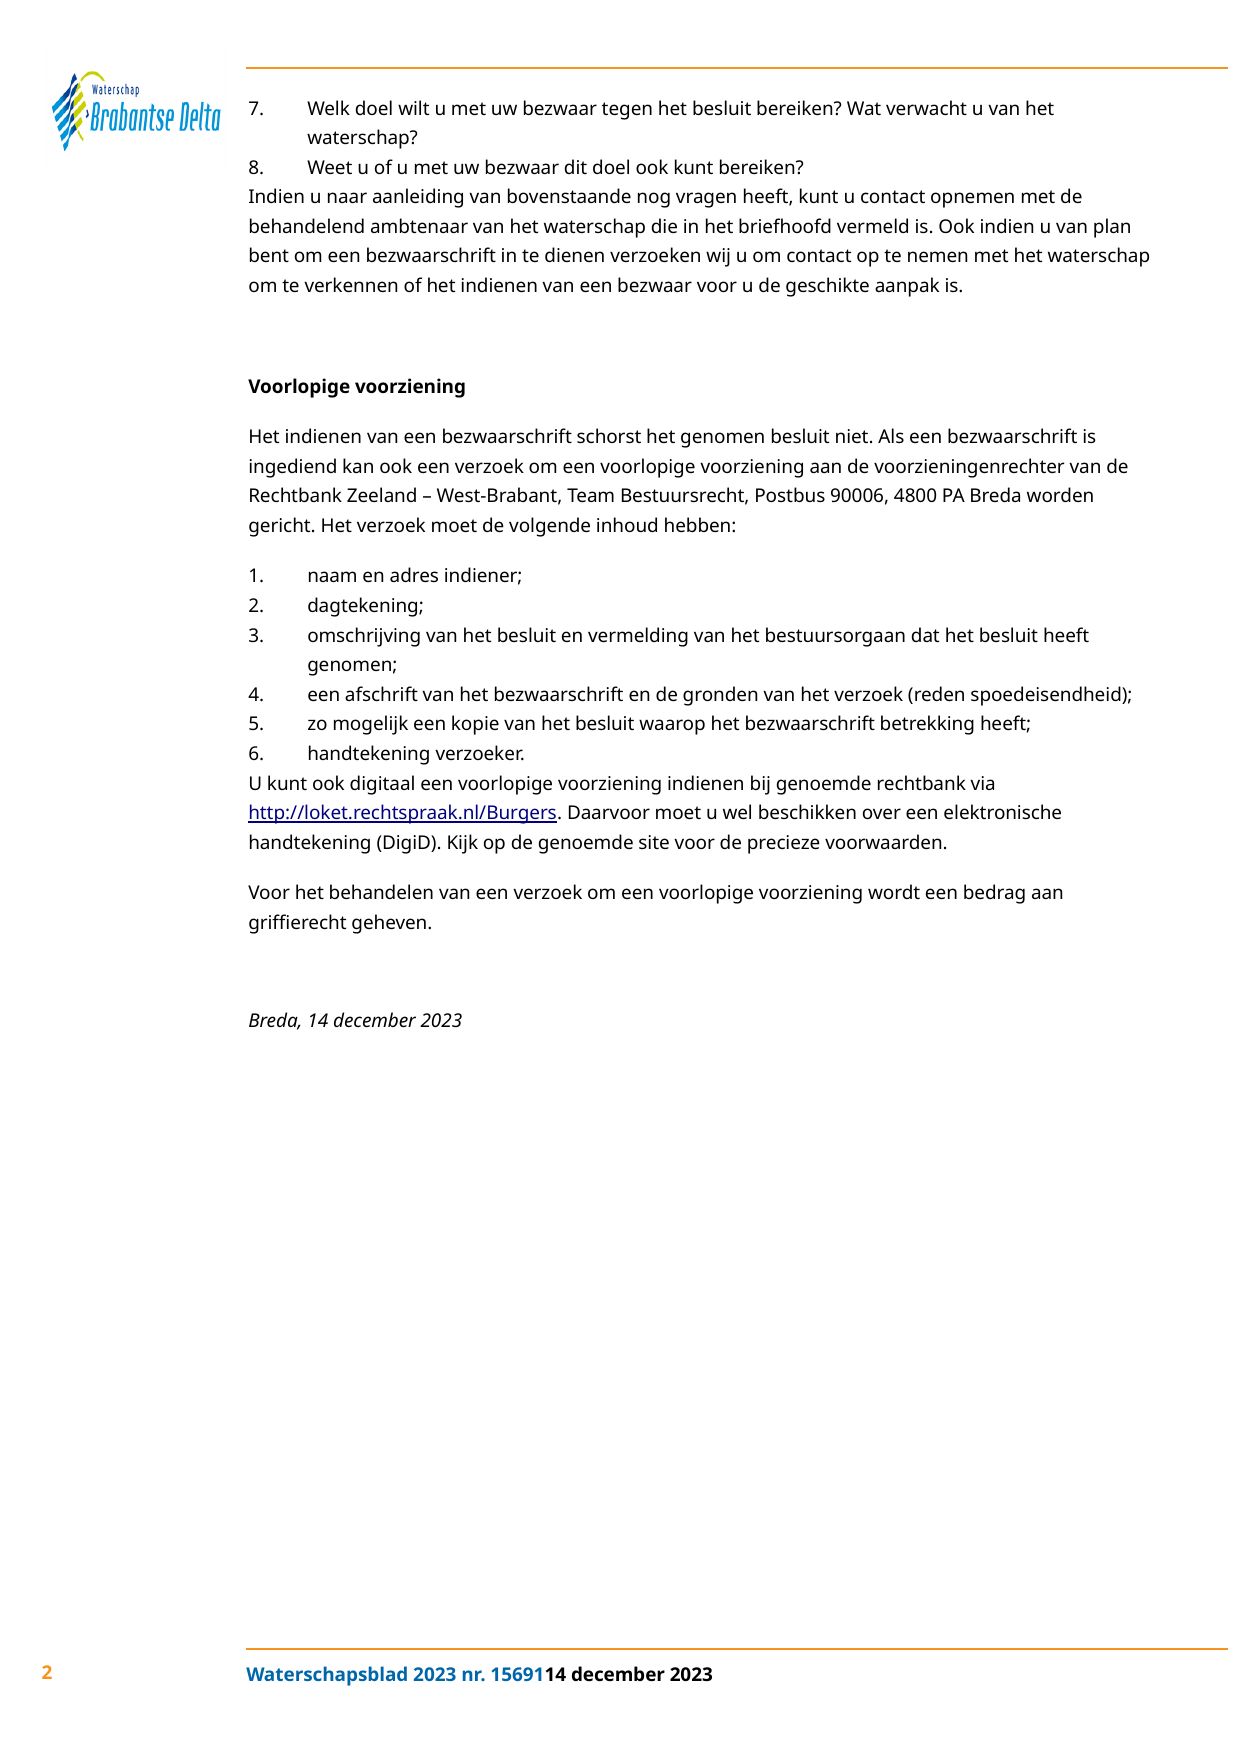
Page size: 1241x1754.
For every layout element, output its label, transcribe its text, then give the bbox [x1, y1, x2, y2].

list een afschrift van het bezwaarschrift en de gronden van het verzoek (reden spoedeisendheid); [248, 681, 1152, 707]
list Welk doel wilt u met uw bezwaar tegen het besluit bereiken? Wat verwacht u van het waterschap? [248, 95, 1152, 150]
text Het indienen van een bezwaarschrift schorst het genomen besluit niet. Als een bezwaarschrift is ingediend kan ook een verzoek om een voorlopige voorziening aan de voorzieningenrechter van de Rechtbank Zeeland – West-Brabant, Team Bestuursrecht, Postbus 90006, 4800 PA Breda worden gericht. Het verzoek moet de volgende inhoud hebben: [248, 423, 1152, 538]
list Weet u of u met uw bezwaar dit doel ook kunt bereiken? [248, 154, 1152, 180]
text Indien u naar aanleiding van bovenstaande nog vragen heeft, kunt u contact opnemen met de behandelend ambtenaar van het waterschap die in het briefhoofd vermeld is. Ook indien u van plan bent om een bezwaarschrift in te dienen verzoeken wij u om contact op te nemen met het waterschap om te verkennen of het indienen van een bezwaar voor u de geschikte aanpak is. [248, 183, 1152, 298]
text Voorlopige voorziening [248, 373, 1152, 399]
list dagtekening; [248, 592, 1152, 618]
list zo mogelijk een kopie van het besluit waarop het bezwaarschrift betrekking heeft; [248, 711, 1152, 736]
text U kunt ook digitaal een voorlopige voorziening indienen bij genoemde rechtbank via http://loket.rechtspraak.nl/Burgers. Daarvoor moet u wel beschikken over een elektronische handtekening (DigiD). Kijk op de genoemde site voor de precieze voorwaarden. [248, 770, 1152, 855]
picture [41, 47, 231, 172]
list naam en adres indiener; [248, 563, 1152, 588]
text Breda, 14 december 2023 [248, 1007, 1152, 1033]
text Voor het behandelen van een verzoek om een voorlopige voorziening wordt een bedrag aan griffierecht geheven. [248, 879, 1152, 935]
list omschrijving van het besluit en vermelding van het bestuursorgaan dat het besluit heeft genomen; [248, 622, 1152, 677]
list handtekening verzoeker. [248, 740, 1152, 766]
